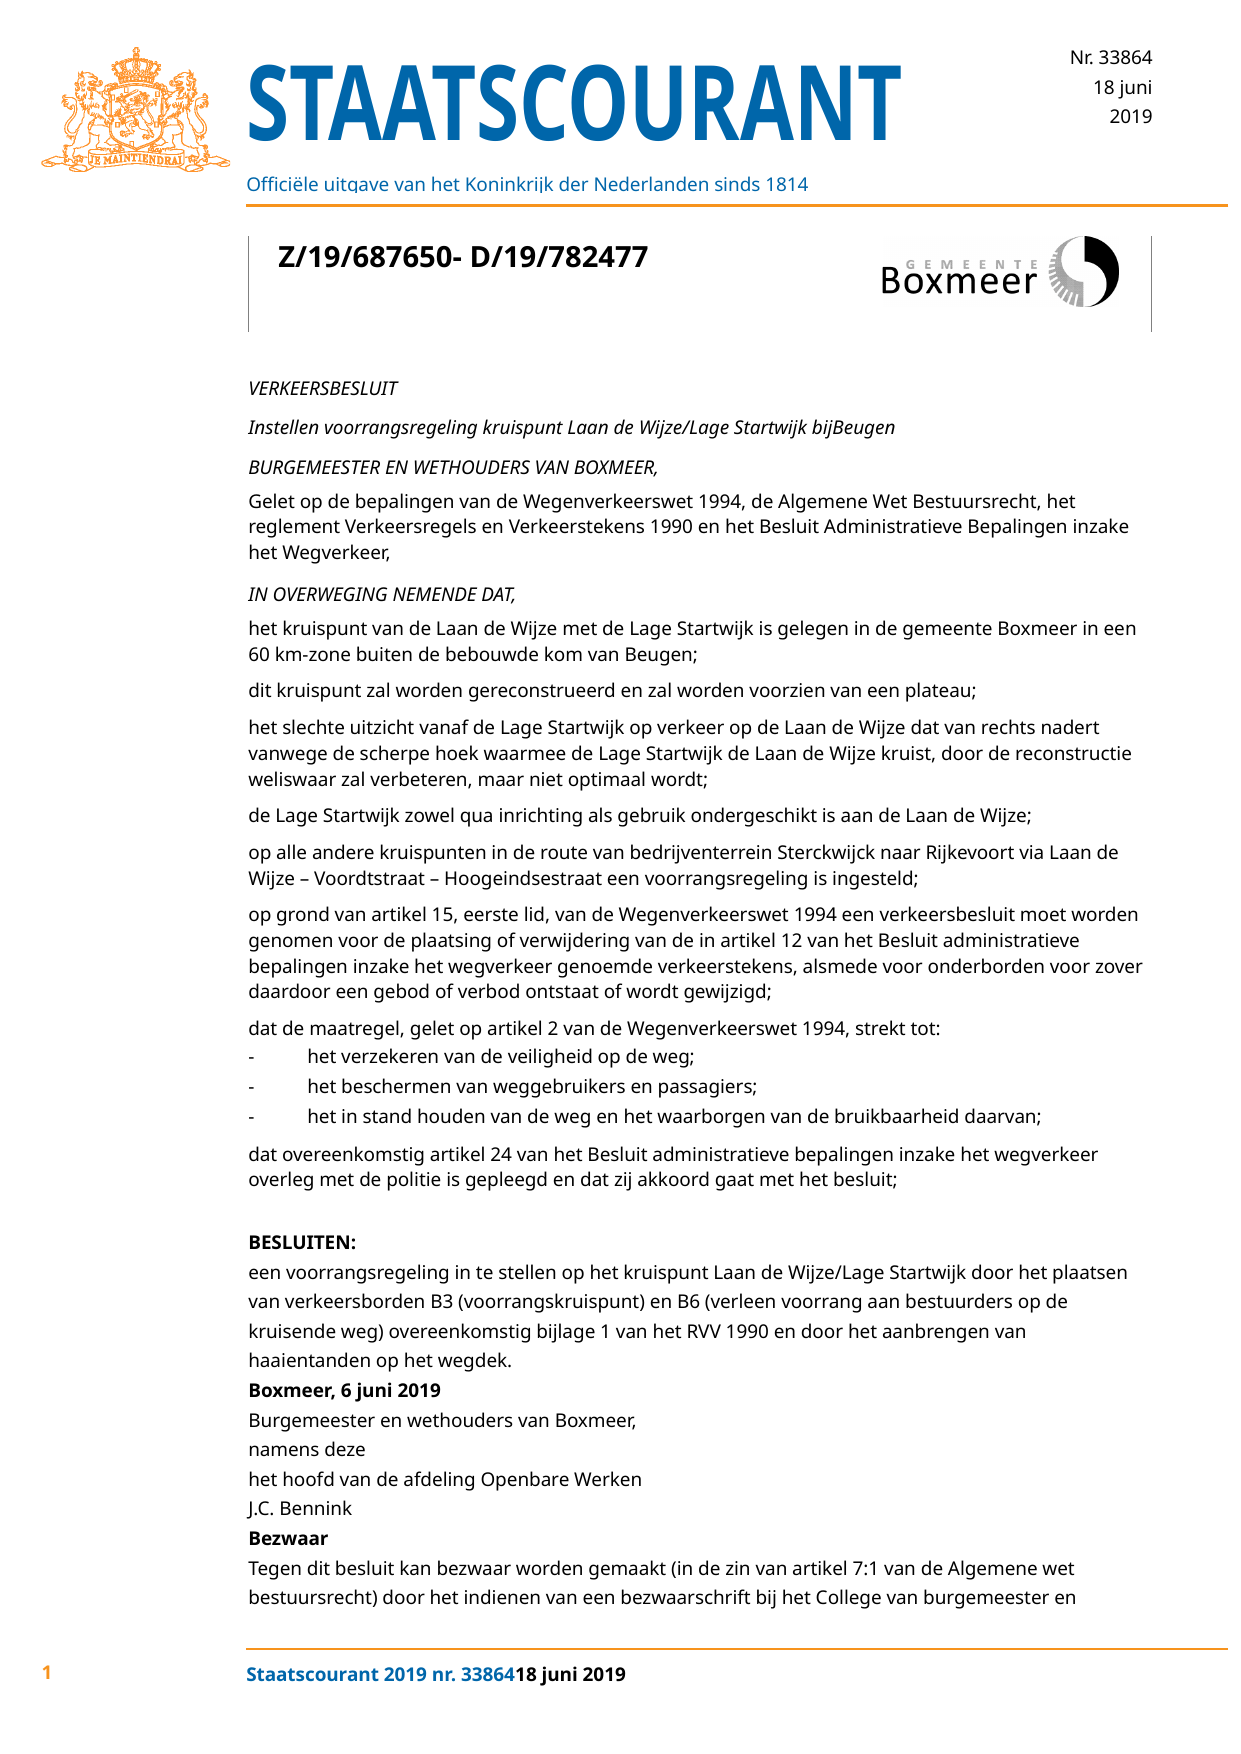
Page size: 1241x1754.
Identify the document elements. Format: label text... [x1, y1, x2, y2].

text de Lage Startwijk zowel qua inrichting als gebruik ondergeschikt is aan de Laan de Wijze; [248, 802, 1152, 828]
text Burgemeester en wethouders van Boxmeer, [248, 1407, 1152, 1432]
text op alle andere kruispunten in de route van bedrijventerrein Sterckwijck naar Rijkevoort via Laan de Wijze – Voordtstraat – Hoogeindsestraat een voorrangsregeling is ingesteld; [248, 839, 1152, 891]
text Gelet op de bepalingen van de Wegenverkeerswet 1994, de Algemene Wet Bestuursrecht, het reglement Verkeersregels en Verkeerstekens 1990 en het Besluit Administratieve Bepalingen inzake het Wegverkeer, [248, 488, 1152, 565]
list het in stand houden van de weg en het waarborgen van de bruikbaarheid daarvan; [248, 1103, 1152, 1129]
text BURGEMEESTER EN WETHOUDERS VAN BOXMEER, [248, 454, 1152, 479]
text Tegen dit besluit kan bezwaar worden gemaakt (in de zin van artikel 7:1 van de Algemene wet bestuursrecht) door het indienen van een bezwaarschrift bij het College van burgemeester en [248, 1555, 1152, 1610]
text VERKEERSBESLUIT [248, 375, 1152, 401]
text Boxmeer, 6 juni 2019 [248, 1377, 1152, 1403]
text J.C. Bennink [248, 1496, 1152, 1521]
list het beschermen van weggebruikers en passagiers; [248, 1073, 1152, 1099]
text Instellen voorrangsregeling kruispunt Laan de Wijze/Lage Startwijk bijBeugen [248, 414, 1152, 440]
picture [41, 47, 231, 172]
text het slechte uitzicht vanaf de Lage Startwijk op verkeer op de Laan de Wijze dat van rechts nadert vanwege de scherpe hoek waarmee de Lage Startwijk de Laan de Wijze kruist, door de reconstructie weliswaar zal verbeteren, maar niet optimaal wordt; [248, 714, 1152, 792]
text BESLUITEN: [248, 1229, 1152, 1255]
picture [882, 236, 1119, 307]
text dat overeenkomstig artikel 24 van het Besluit administratieve bepalingen inzake het wegverkeer overleg met de politie is gepleegd en dat zij akkoord gaat met het besluit; [248, 1141, 1152, 1192]
text het kruispunt van de Laan de Wijze met de Lage Startwijk is gelegen in de gemeente Boxmeer in een 60 km-zone buiten de bebouwde kom van Beugen; [248, 615, 1152, 667]
text Bezwaar [248, 1525, 1152, 1551]
text dat de maatregel, gelet op artikel 2 van de Wegenverkeerswet 1994, strekt tot: [248, 1015, 1152, 1041]
text namens deze [248, 1436, 1152, 1462]
table_header Z/19/687650- D/19/782477 [249, 236, 850, 332]
text het hoofd van de afdeling Openbare Werken [248, 1466, 1152, 1492]
table_header [850, 236, 1151, 332]
text dit kruispunt zal worden gereconstrueerd en zal worden voorzien van een plateau; [248, 678, 1152, 703]
text op grond van artikel 15, eerste lid, van de Wegenverkeerswet 1994 een verkeersbesluit moet worden genomen voor de plaatsing of verwijdering van de in artikel 12 van het Besluit administratieve bepalingen inzake het wegverkeer genoemde verkeerstekens, alsmede voor onderborden voor zover daardoor een gebod of verbod ontstaat of wordt gewijzigd; [248, 902, 1152, 1004]
text een voorrangsregeling in te stellen op het kruispunt Laan de Wijze/Lage Startwijk door het plaatsen van verkeersborden B3 (voorrangskruispunt) en B6 (verleen voorrang aan bestuurders op de kruisende weg) overeenkomstig bijlage 1 van het RVV 1990 en door het aanbrengen van haaientanden op het wegdek. [248, 1259, 1152, 1373]
list het verzekeren van de veiligheid op de weg; [248, 1044, 1152, 1069]
text IN OVERWEGING NEMENDE DAT, [248, 581, 1152, 607]
